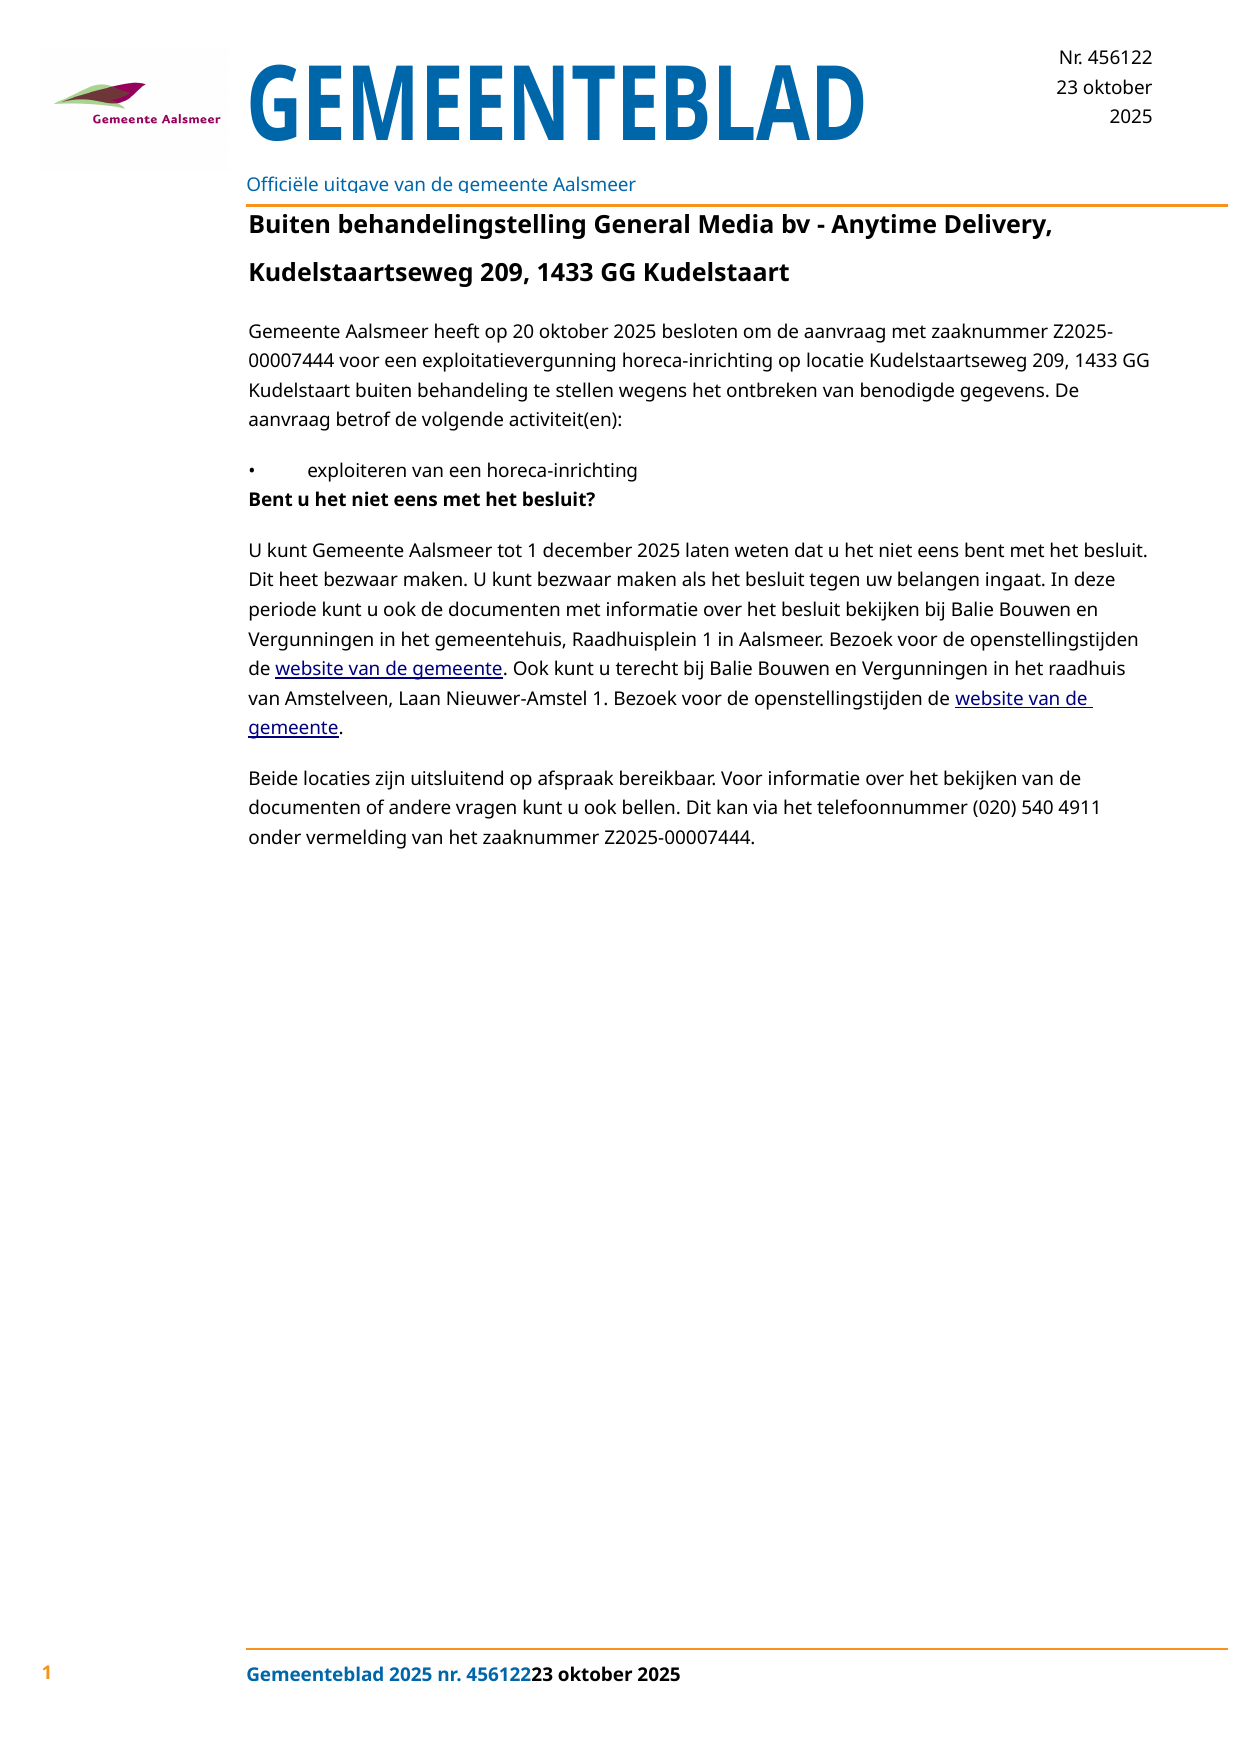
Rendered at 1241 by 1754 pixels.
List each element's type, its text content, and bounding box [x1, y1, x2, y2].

picture [41, 47, 231, 172]
text Bent u het niet eens met het besluit? [248, 487, 1152, 512]
text U kunt Gemeente Aalsmeer tot 1 december 2025 laten weten dat u het niet eens bent met het besluit. Dit heet bezwaar maken. U kunt bezwaar maken als het besluit tegen uw belangen ingaat. In deze periode kunt u ook de documenten met informatie over het besluit bekijken bij Balie Bouwen en Vergunningen in het gemeentehuis, Raadhuisplein 1 in Aalsmeer. Bezoek voor de openstellingstijden de website van de gemeente. Ook kunt u terecht bij Balie Bouwen en Vergunningen in het raadhuis van Amstelveen, Laan Nieuwer-Amstel 1. Bezoek voor de openstellingstijden de website van de gemeente. [248, 537, 1152, 740]
text Gemeente Aalsmeer heeft op 20 oktober 2025 besloten om de aanvraag met zaaknummer Z2025-00007444 voor een exploitatievergunning horeca-inrichting op locatie Kudelstaartseweg 209, 1433 GG Kudelstaart buiten behandeling te stellen wegens het ontbreken van benodigde gegevens. De aanvraag betrof de volgende activiteit(en): [248, 318, 1152, 432]
text Beide locaties zijn uitsluitend op afspraak bereikbaar. Voor informatie over het bekijken van de documenten of andere vragen kunt u ook bellen. Dit kan via het telefoonnummer (020) 540 4911 onder vermelding van het zaaknummer Z2025-00007444. [248, 765, 1152, 850]
list exploiteren van een horeca-inrichting [248, 457, 1152, 483]
text Buiten behandelingstelling General Media bv - Anytime Delivery, Kudelstaartseweg 209, 1433 GG Kudelstaart [248, 207, 1152, 288]
